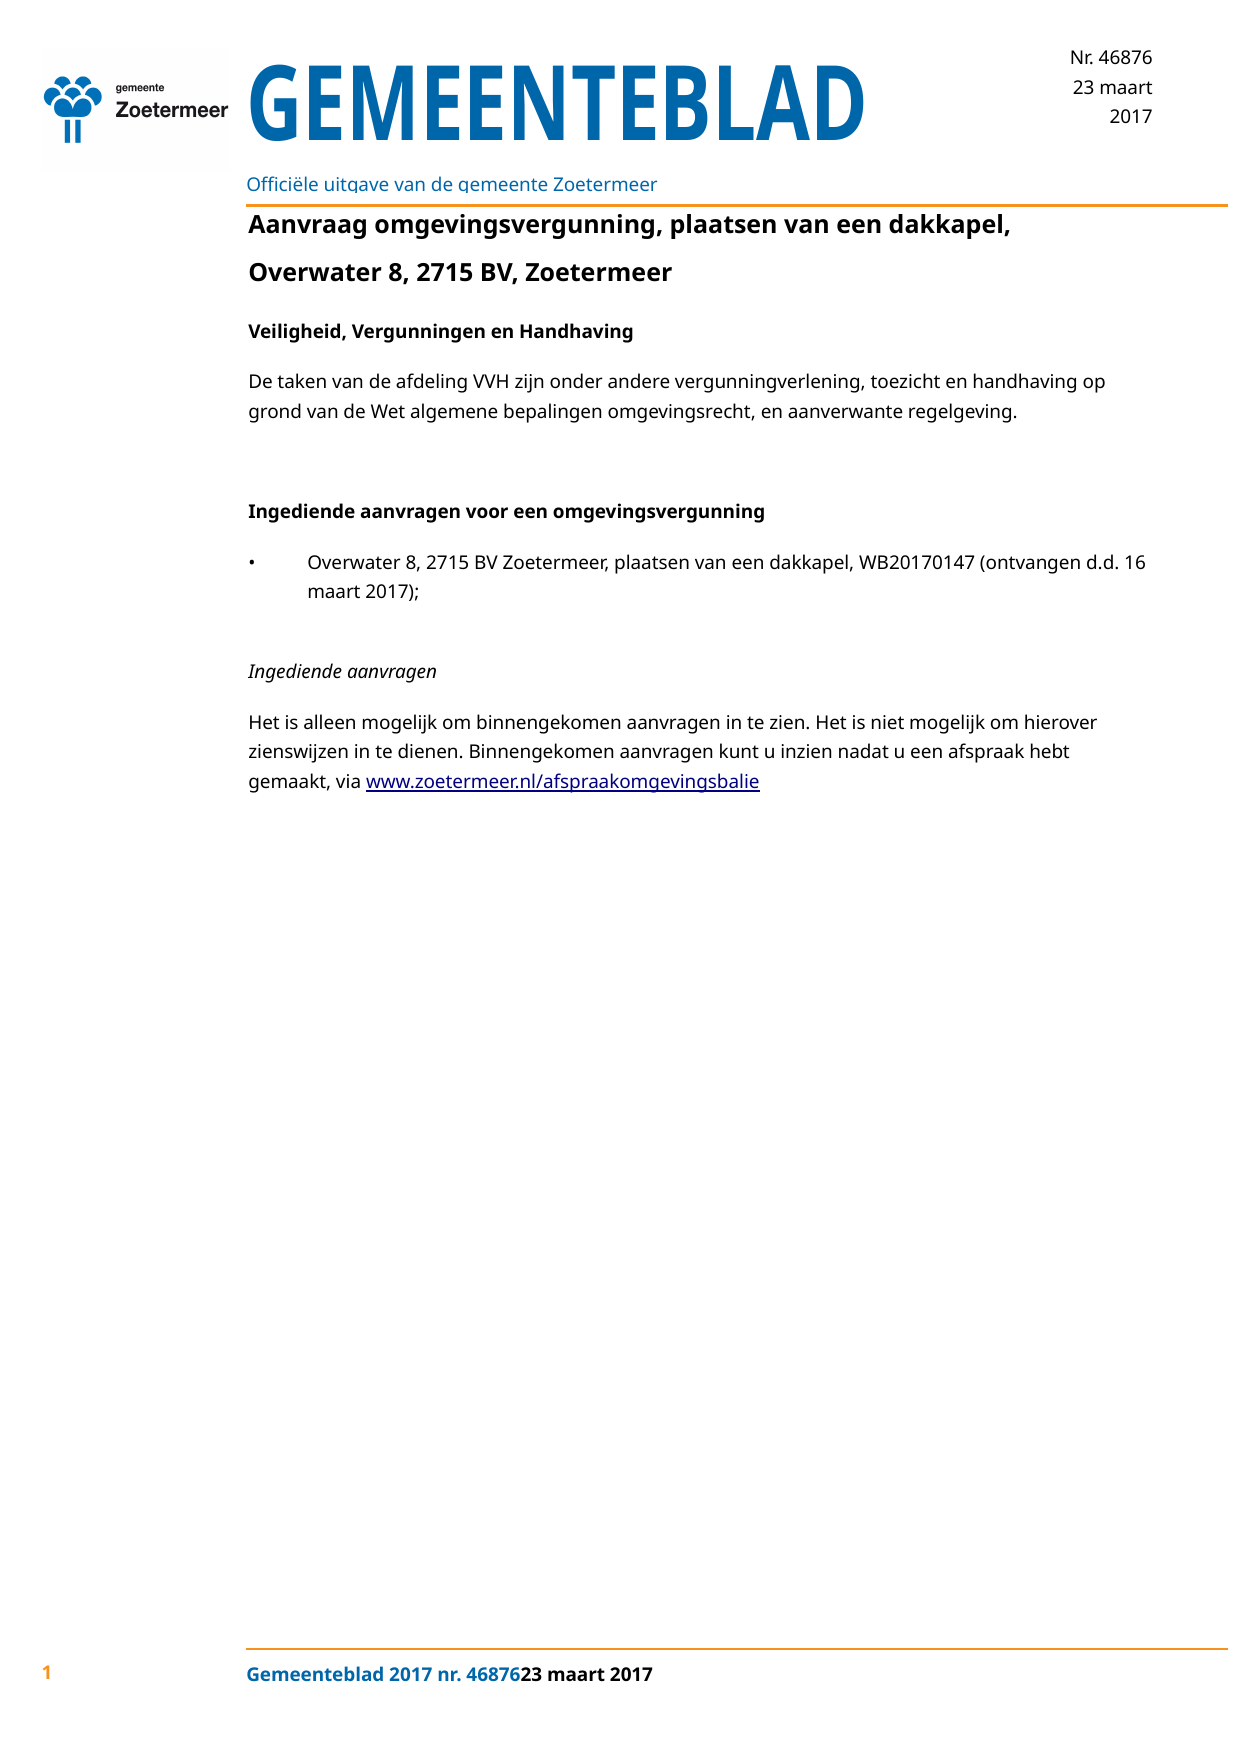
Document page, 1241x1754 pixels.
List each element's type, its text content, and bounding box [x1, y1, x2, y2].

text De taken van de afdeling VVH zijn onder andere vergunningverlening, toezicht en handhaving op grond van de Wet algemene bepalingen omgevingsrecht, en aanverwante regelgeving. [248, 368, 1152, 424]
text Het is alleen mogelijk om binnengekomen aanvragen in te zien. Het is niet mogelijk om hierover zienswijzen in te dienen. Binnengekomen aanvragen kunt u inzien nadat u een afspraak hebt gemaakt, via www.zoetermeer.nl/afspraakomgevingsbalie [248, 709, 1152, 794]
list Overwater 8, 2715 BV Zoetermeer, plaatsen van een dakkapel, WB20170147 (ontvangen d.d. 16 maart 2017); [248, 549, 1152, 604]
text Ingediende aanvragen [248, 659, 1152, 684]
text Ingediende aanvragen voor een omgevingsvergunning [248, 499, 1152, 524]
picture [41, 47, 231, 172]
text Aanvraag omgevingsvergunning, plaatsen van een dakkapel, Overwater 8, 2715 BV, Zoetermeer [248, 207, 1152, 288]
text Veiligheid, Vergunningen en Handhaving [248, 318, 1152, 344]
